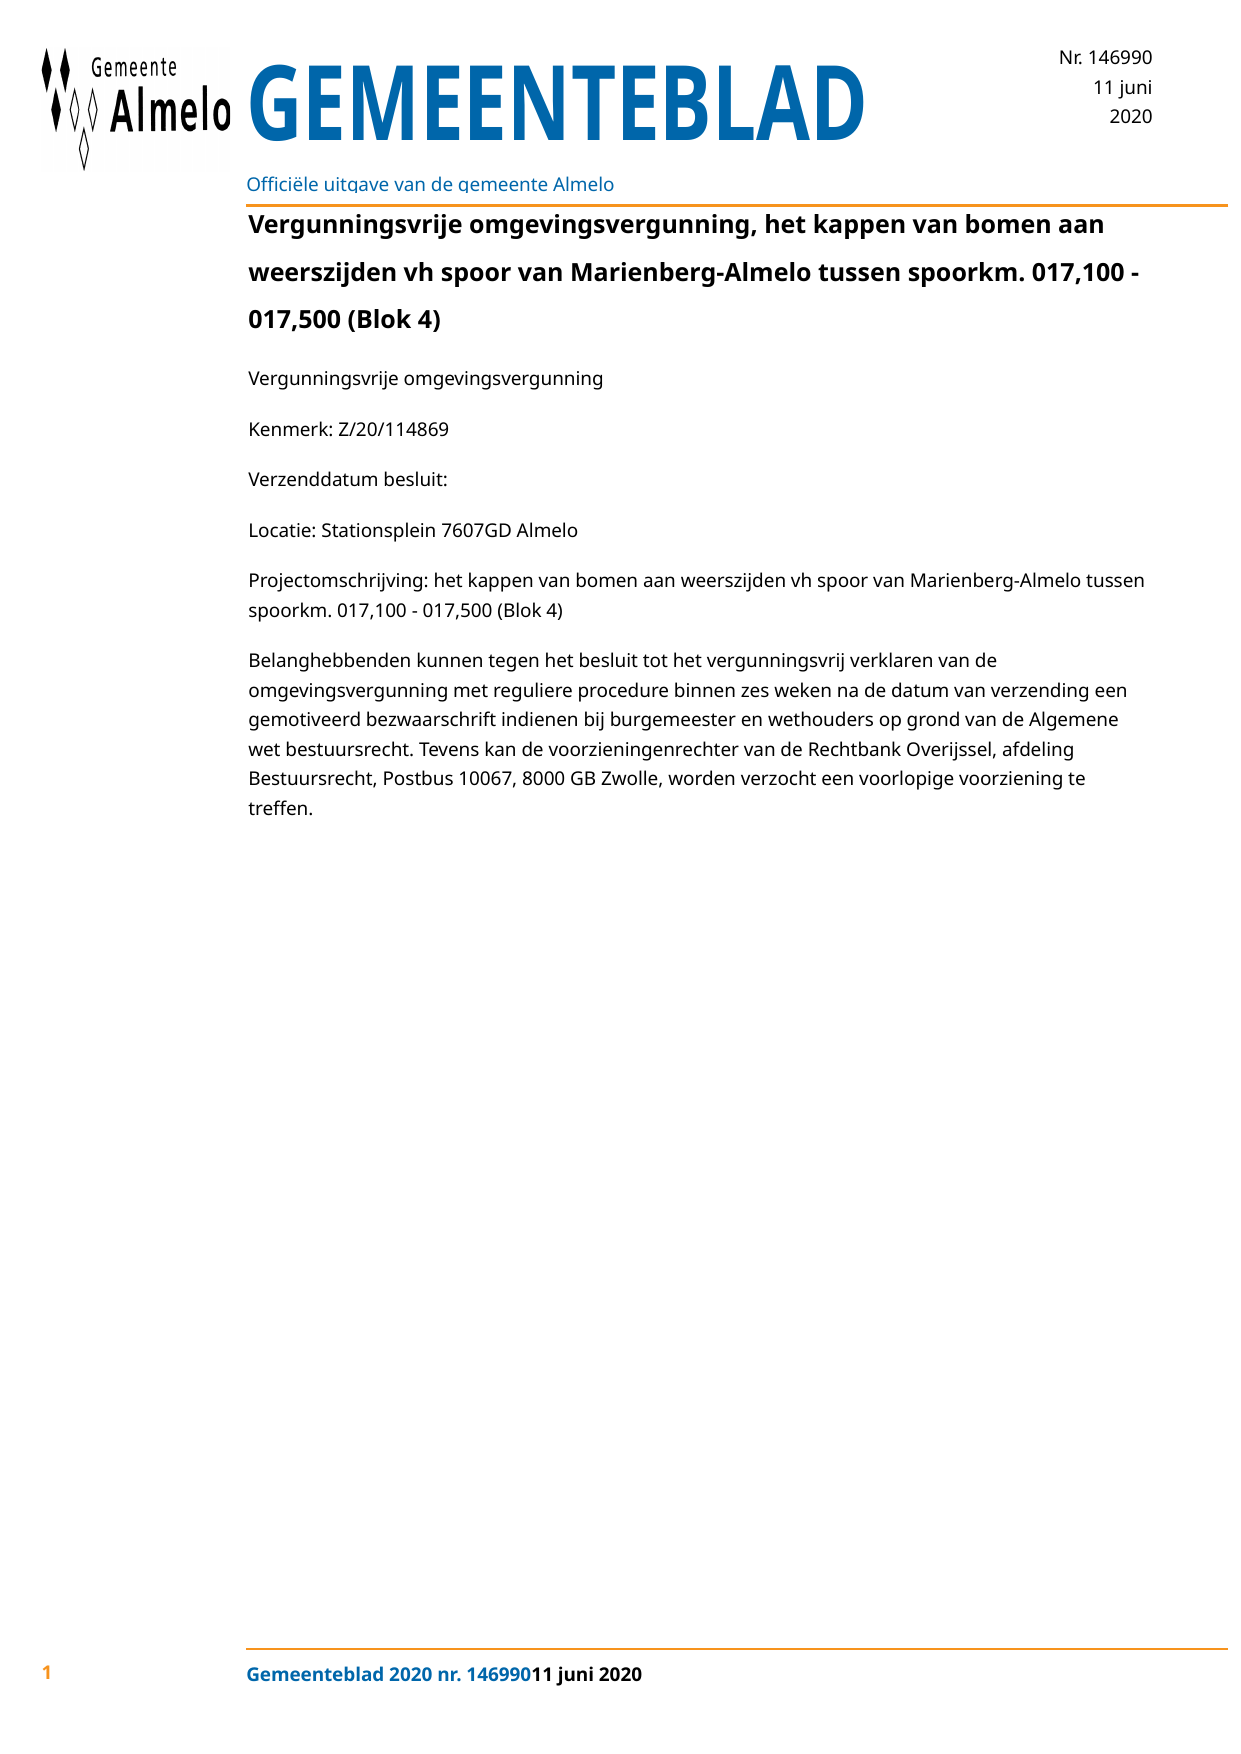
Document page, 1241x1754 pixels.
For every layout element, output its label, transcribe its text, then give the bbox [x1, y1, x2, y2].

text Belanghebbenden kunnen tegen het besluit tot het vergunningsvrij verklaren van de omgevingsvergunning met reguliere procedure binnen zes weken na de datum van verzending een gemotiveerd bezwaarschrift indienen bij burgemeester en wethouders op grond van de Algemene wet bestuursrecht. Tevens kan de voorzieningenrechter van de Rechtbank Overijssel, afdeling Bestuursrecht, Postbus 10067, 8000 GB Zwolle, worden verzocht een voorlopige voorziening te treffen. [248, 647, 1152, 821]
text Vergunningsvrije omgevingsvergunning, het kappen van bomen aan weerszijden vh spoor van Marienberg-Almelo tussen spoorkm. 017,100 - 017,500 (Blok 4) [248, 207, 1152, 336]
text Vergunningsvrije omgevingsvergunning [248, 366, 1152, 391]
text Locatie: Stationsplein 7607GD Almelo [248, 517, 1152, 542]
text Projectomschrijving: het kappen van bomen aan weerszijden vh spoor van Marienberg-Almelo tussen spoorkm. 017,100 - 017,500 (Blok 4) [248, 567, 1152, 622]
text Kenmerk: Z/20/114869 [248, 416, 1152, 442]
text Verzenddatum besluit: [248, 466, 1152, 492]
picture [41, 47, 231, 172]
